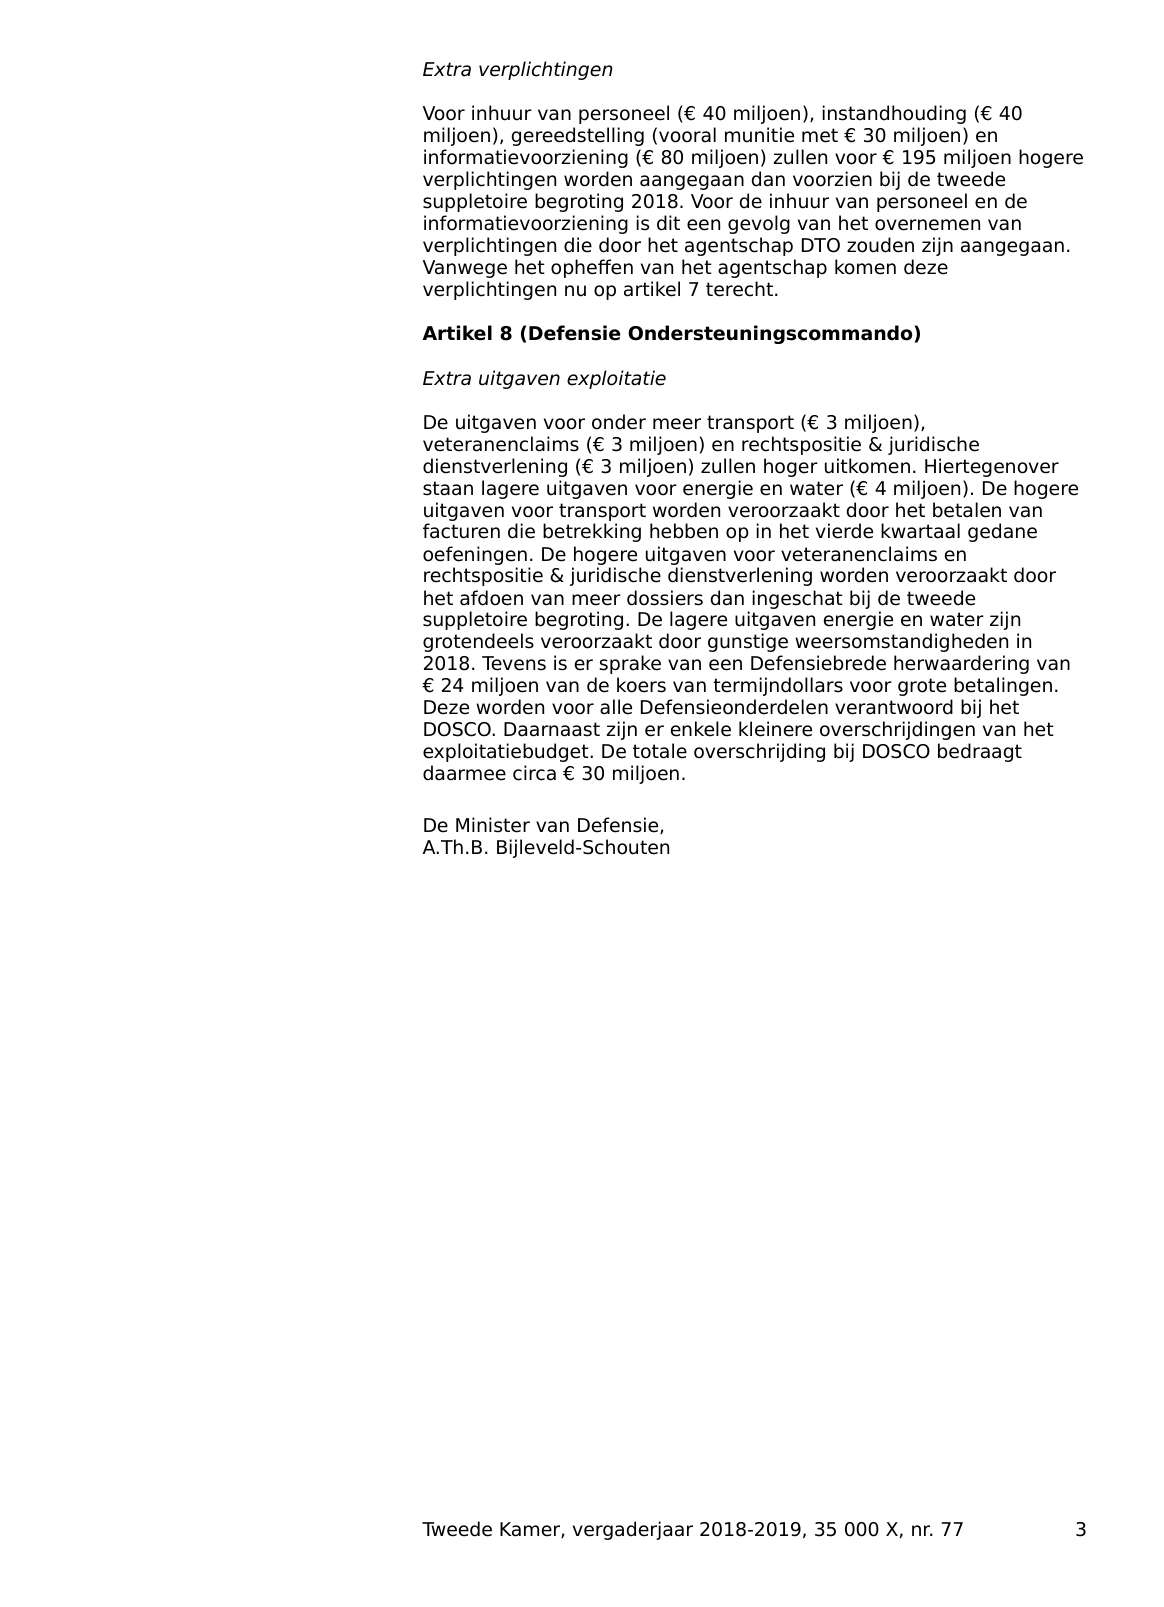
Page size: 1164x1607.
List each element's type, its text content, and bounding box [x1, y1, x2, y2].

text Voor inhuur van personeel (€ 40 miljoen), instandhouding (€ 40 miljoen), gereedstelling (vooral munitie met € 30 miljoen) en informatievoorziening (€ 80 miljoen) zullen voor € 195 miljoen hogere verplichtingen worden aangegaan dan voorzien bij de tweede suppletoire begroting 2018. Voor de inhuur van personeel en de informatievoorziening is dit een gevolg van het overnemen van verplichtingen die door het agentschap DTO zouden zijn aangegaan. Vanwege het opheffen van het agentschap komen deze verplichtingen nu op artikel 7 terecht. [422, 103, 1087, 301]
text De Minister van Defensie, A.Th.B. Bijleveld-Schouten [422, 815, 1087, 859]
text De uitgaven voor onder meer transport (€ 3 miljoen), veteranenclaims (€ 3 miljoen) en rechtspositie & juridische dienstverlening (€ 3 miljoen) zullen hoger uitkomen. Hiertegenover staan lagere uitgaven voor energie en water (€ 4 miljoen). De hogere uitgaven voor transport worden veroorzaakt door het betalen van facturen die betrekking hebben op in het vierde kwartaal gedane oefeningen. De hogere uitgaven voor veteranenclaims en rechtspositie & juridische dienstverlening worden veroorzaakt door het afdoen van meer dossiers dan ingeschat bij de tweede suppletoire begroting. De lagere uitgaven energie en water zijn grotendeels veroorzaakt door gunstige weersomstandigheden in 2018. Tevens is er sprake van een Defensiebrede herwaardering van € 24 miljoen van de koers van termijndollars voor grote betalingen. Deze worden voor alle Defensieonderdelen verantwoord bij het DOSCO. Daarnaast zijn er enkele kleinere overschrijdingen van het exploitatiebudget. De totale overschrijding bij DOSCO bedraagt daarmee circa € 30 miljoen. [422, 412, 1087, 785]
subtitle Extra uitgaven exploitatie [422, 367, 1087, 389]
subtitle Artikel 8 (Defensie Ondersteuningscommando) [422, 323, 1087, 345]
subtitle Extra verplichtingen [422, 59, 1087, 81]
